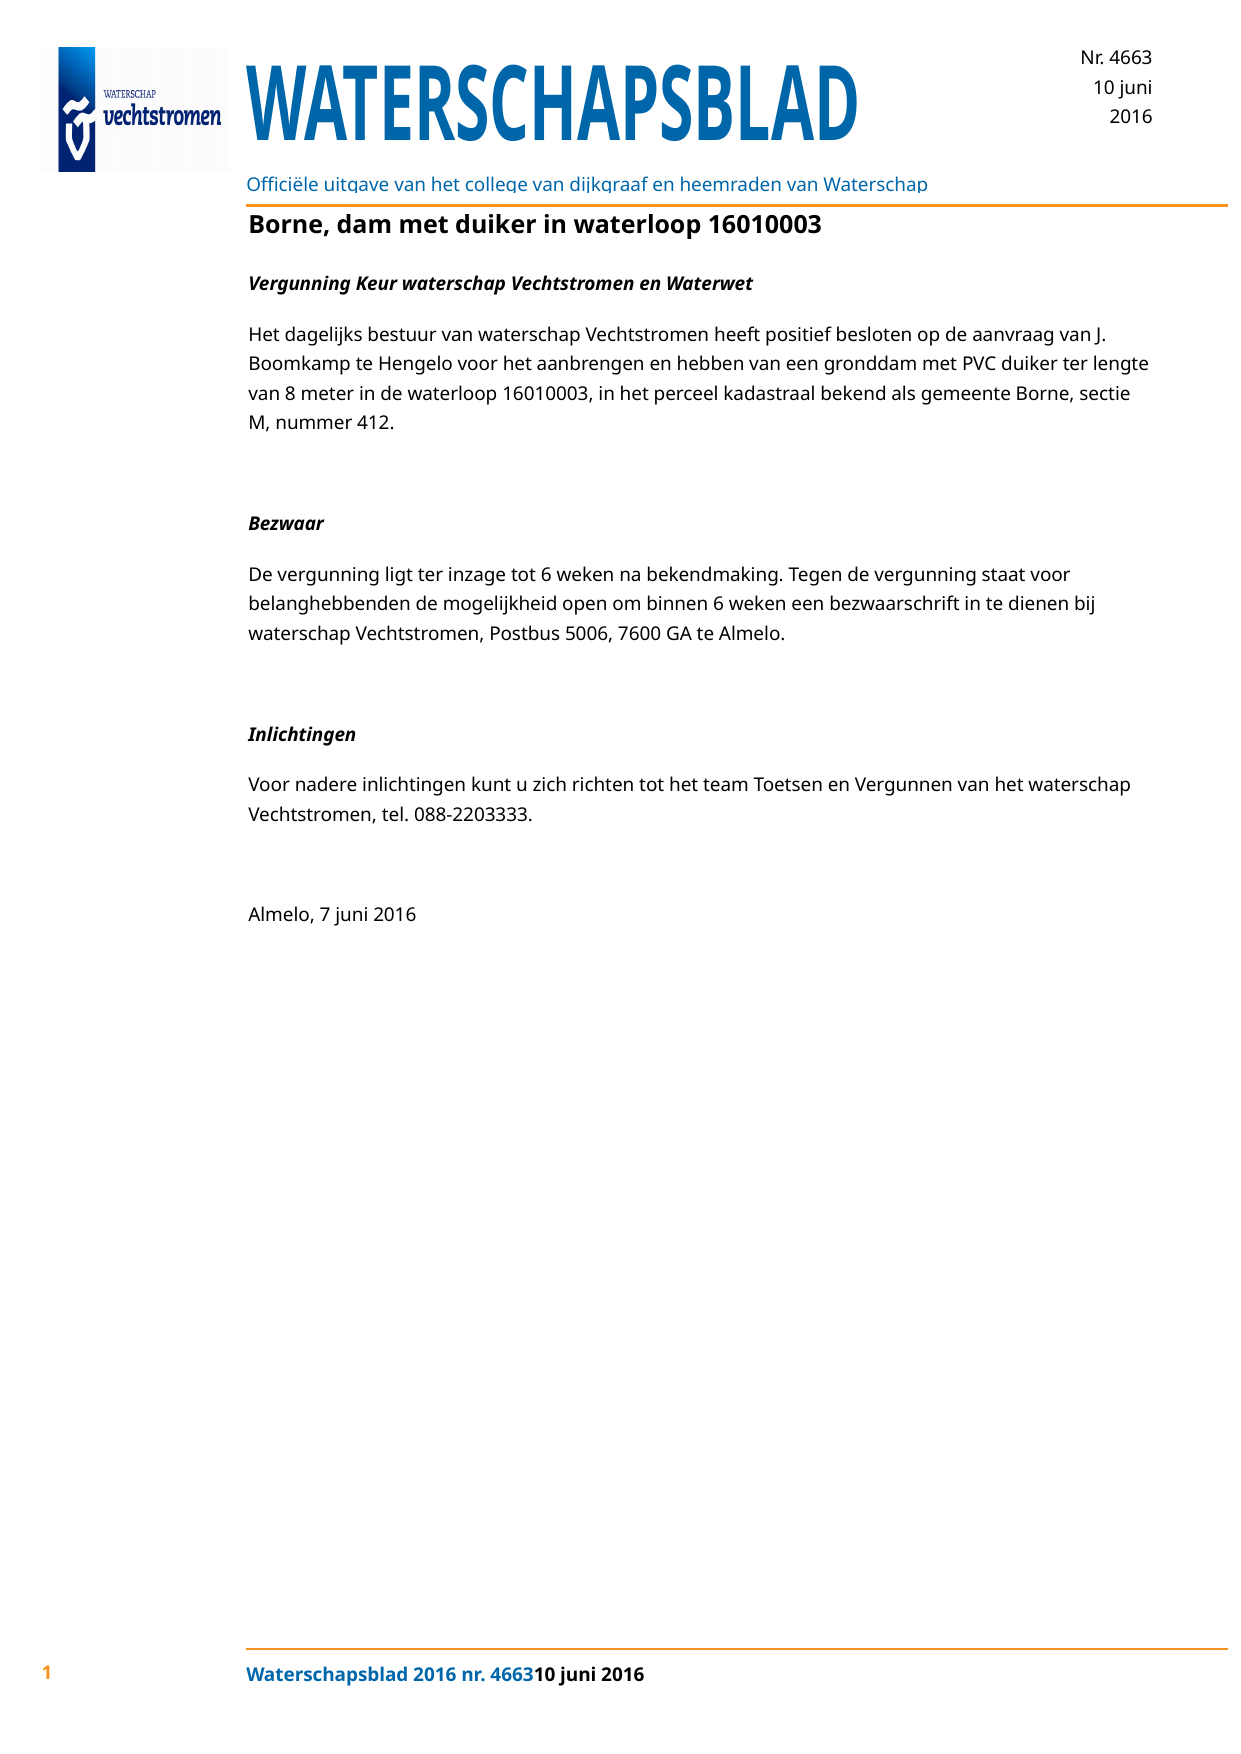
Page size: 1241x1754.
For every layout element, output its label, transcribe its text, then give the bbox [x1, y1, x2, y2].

picture [41, 47, 231, 172]
text Het dagelijks bestuur van waterschap Vechtstromen heeft positief besloten op de aanvraag van J. Boomkamp te Hengelo voor het aanbrengen en hebben van een gronddam met PVC duiker ter lengte van 8 meter in de waterloop 16010003, in het perceel kadastraal bekend als gemeente Borne, sectie M, nummer 412. [248, 321, 1152, 435]
text Inlichtingen [248, 721, 1152, 746]
text Vergunning Keur waterschap Vechtstromen en Waterwet [248, 270, 1152, 296]
text Almelo, 7 juni 2016 [248, 902, 1152, 927]
text Bezwaar [248, 510, 1152, 536]
text Borne, dam met duiker in waterloop 16010003 [248, 207, 1152, 241]
text De vergunning ligt ter inzage tot 6 weken na bekendmaking. Tegen de vergunning staat voor belanghebbenden de mogelijkheid open om binnen 6 weken een bezwaarschrift in te dienen bij waterschap Vechtstromen, Postbus 5006, 7600 GA te Almelo. [248, 561, 1152, 646]
text Voor nadere inlichtingen kunt u zich richten tot het team Toetsen en Vergunnen van het waterschap Vechtstromen, tel. 088-2203333. [248, 771, 1152, 826]
